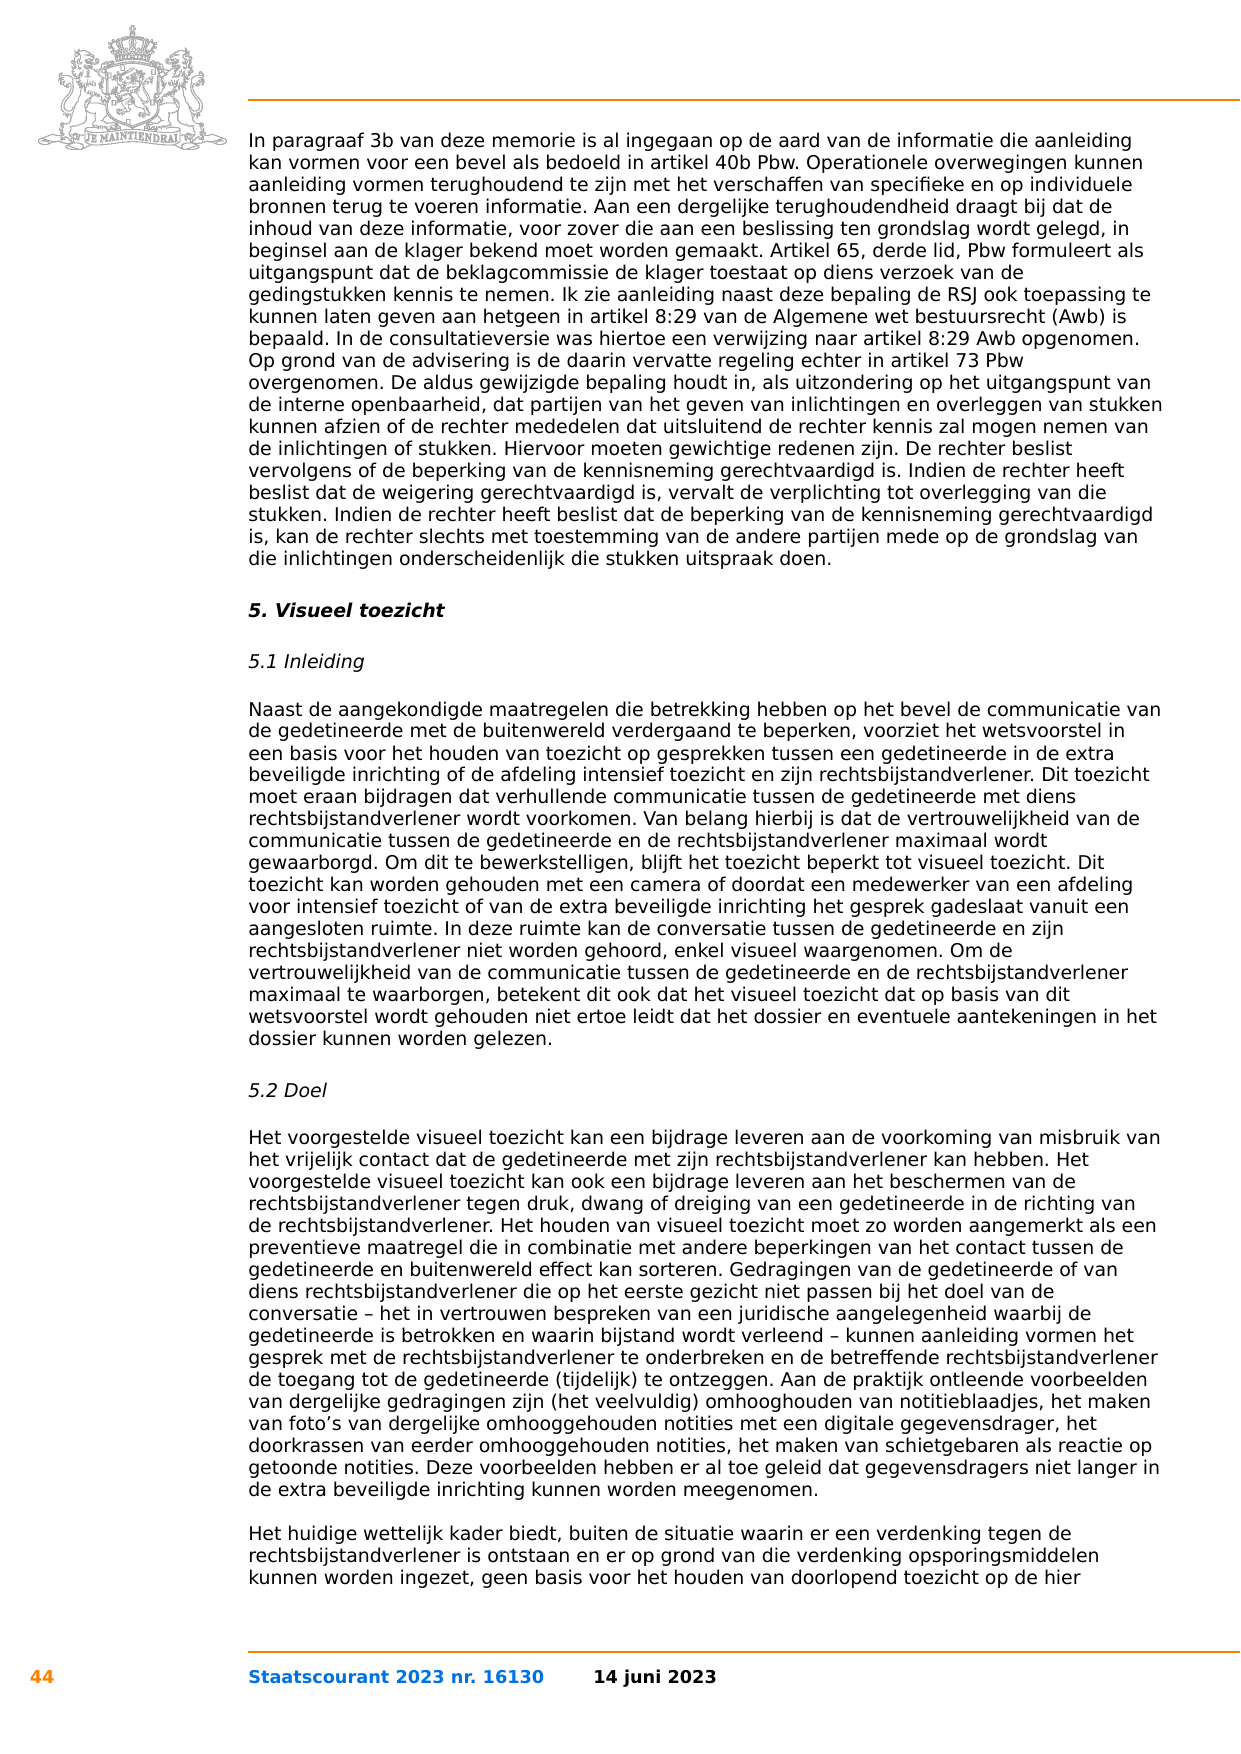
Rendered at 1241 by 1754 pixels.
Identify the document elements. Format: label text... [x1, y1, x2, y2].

picture [38, 25, 227, 150]
text In paragraaf 3b van deze memorie is al ingegaan op de aard van de informatie die aanleiding kan vormen voor een bevel als bedoeld in artikel 40b Pbw. Operationele overwegingen kunnen aanleiding vormen terughoudend te zijn met het verschaffen van specifieke en op individuele bronnen terug te voeren informatie. Aan een dergelijke terughoudendheid draagt bij dat de inhoud van deze informatie, voor zover die aan een beslissing ten grondslag wordt gelegd, in beginsel aan de klager bekend moet worden gemaakt. Artikel 65, derde lid, Pbw formuleert als uitgangspunt dat de beklagcommissie de klager toestaat op diens verzoek van de gedingstukken kennis te nemen. Ik zie aanleiding naast deze bepaling de RSJ ook toepassing te kunnen laten geven aan hetgeen in artikel 8:29 van de Algemene wet bestuursrecht (Awb) is bepaald. In de consultatieversie was hiertoe een verwijzing naar artikel 8:29 Awb opgenomen. Op grond van de advisering is de daarin vervatte regeling echter in artikel 73 Pbw overgenomen. De aldus gewijzigde bepaling houdt in, als uitzondering op het uitgangspunt van de interne openbaarheid, dat partijen van het geven van inlichtingen en overleggen van stukken kunnen afzien of de rechter mededelen dat uitsluitend de rechter kennis zal mogen nemen van de inlichtingen of stukken. Hiervoor moeten gewichtige redenen zijn. De rechter beslist vervolgens of de beperking van de kennisneming gerechtvaardigd is. Indien de rechter heeft beslist dat de weigering gerechtvaardigd is, vervalt de verplichting tot overlegging van die stukken. Indien de rechter heeft beslist dat de beperking van de kennisneming gerechtvaardigd is, kan de rechter slechts met toestemming van de andere partijen mede op de grondslag van die inlichtingen onderscheidenlijk die stukken uitspraak doen. [248, 130, 1163, 569]
subtitle 5.2 Doel [248, 1080, 1163, 1102]
text Het huidige wettelijk kader biedt, buiten de situatie waarin er een verdenking tegen de rechtsbijstandverlener is ontstaan en er op grond van die verdenking opsporingsmiddelen kunnen worden ingezet, geen basis voor het houden van doorlopend toezicht op de hier [248, 1523, 1163, 1588]
text Naast de aangekondigde maatregelen die betrekking hebben op het bevel de communicatie van de gedetineerde met de buitenwereld verdergaand te beperken, voorziet het wetsvoorstel in een basis voor het houden van toezicht op gesprekken tussen een gedetineerde in de extra beveiligde inrichting of de afdeling intensief toezicht en zijn rechtsbijstandverlener. Dit toezicht moet eraan bijdragen dat verhullende communicatie tussen de gedetineerde met diens rechtsbijstandverlener wordt voorkomen. Van belang hierbij is dat de vertrouwelijkheid van de communicatie tussen de gedetineerde en de rechtsbijstandverlener maximaal wordt gewaarborgd. Om dit te bewerkstelligen, blijft het toezicht beperkt tot visueel toezicht. Dit toezicht kan worden gehouden met een camera of doordat een medewerker van een afdeling voor intensief toezicht of van de extra beveiligde inrichting het gesprek gadeslaat vanuit een aangesloten ruimte. In deze ruimte kan de conversatie tussen de gedetineerde en zijn rechtsbijstandverlener niet worden gehoord, enkel visueel waargenomen. Om de vertrouwelijkheid van de communicatie tussen de gedetineerde en de rechtsbijstandverlener maximaal te waarborgen, betekent dit ook dat het visueel toezicht dat op basis van dit wetsvoorstel wordt gehouden niet ertoe leidt dat het dossier en eventuele aantekeningen in het dossier kunnen worden gelezen. [248, 698, 1163, 1050]
subtitle 5. Visueel toezicht [248, 599, 1163, 621]
subtitle 5.1 Inleiding [248, 651, 1163, 673]
text Het voorgestelde visueel toezicht kan een bijdrage leveren aan de voorkoming van misbruik van het vrijelijk contact dat de gedetineerde met zijn rechtsbijstandverlener kan hebben. Het voorgestelde visueel toezicht kan ook een bijdrage leveren aan het beschermen van de rechtsbijstandverlener tegen druk, dwang of dreiging van een gedetineerde in de richting van de rechtsbijstandverlener. Het houden van visueel toezicht moet zo worden aangemerkt als een preventieve maatregel die in combinatie met andere beperkingen van het contact tussen de gedetineerde en buitenwereld effect kan sorteren. Gedragingen van de gedetineerde of van diens rechtsbijstandverlener die op het eerste gezicht niet passen bij het doel van de conversatie – het in vertrouwen bespreken van een juridische aangelegenheid waarbij de gedetineerde is betrokken en waarin bijstand wordt verleend – kunnen aanleiding vormen het gesprek met de rechtsbijstandverlener te onderbreken en de betreffende rechtsbijstandverlener de toegang tot de gedetineerde (tijdelijk) te ontzeggen. Aan de praktijk ontleende voorbeelden van dergelijke gedragingen zijn (het veelvuldig) omhooghouden van notitieblaadjes, het maken van foto’s van dergelijke omhooggehouden notities met een digitale gegevensdrager, het doorkrassen van eerder omhooggehouden notities, het maken van schietgebaren als reactie op getoonde notities. Deze voorbeelden hebben er al toe geleid dat gegevensdragers niet langer in de extra beveiligde inrichting kunnen worden meegenomen. [248, 1127, 1163, 1501]
